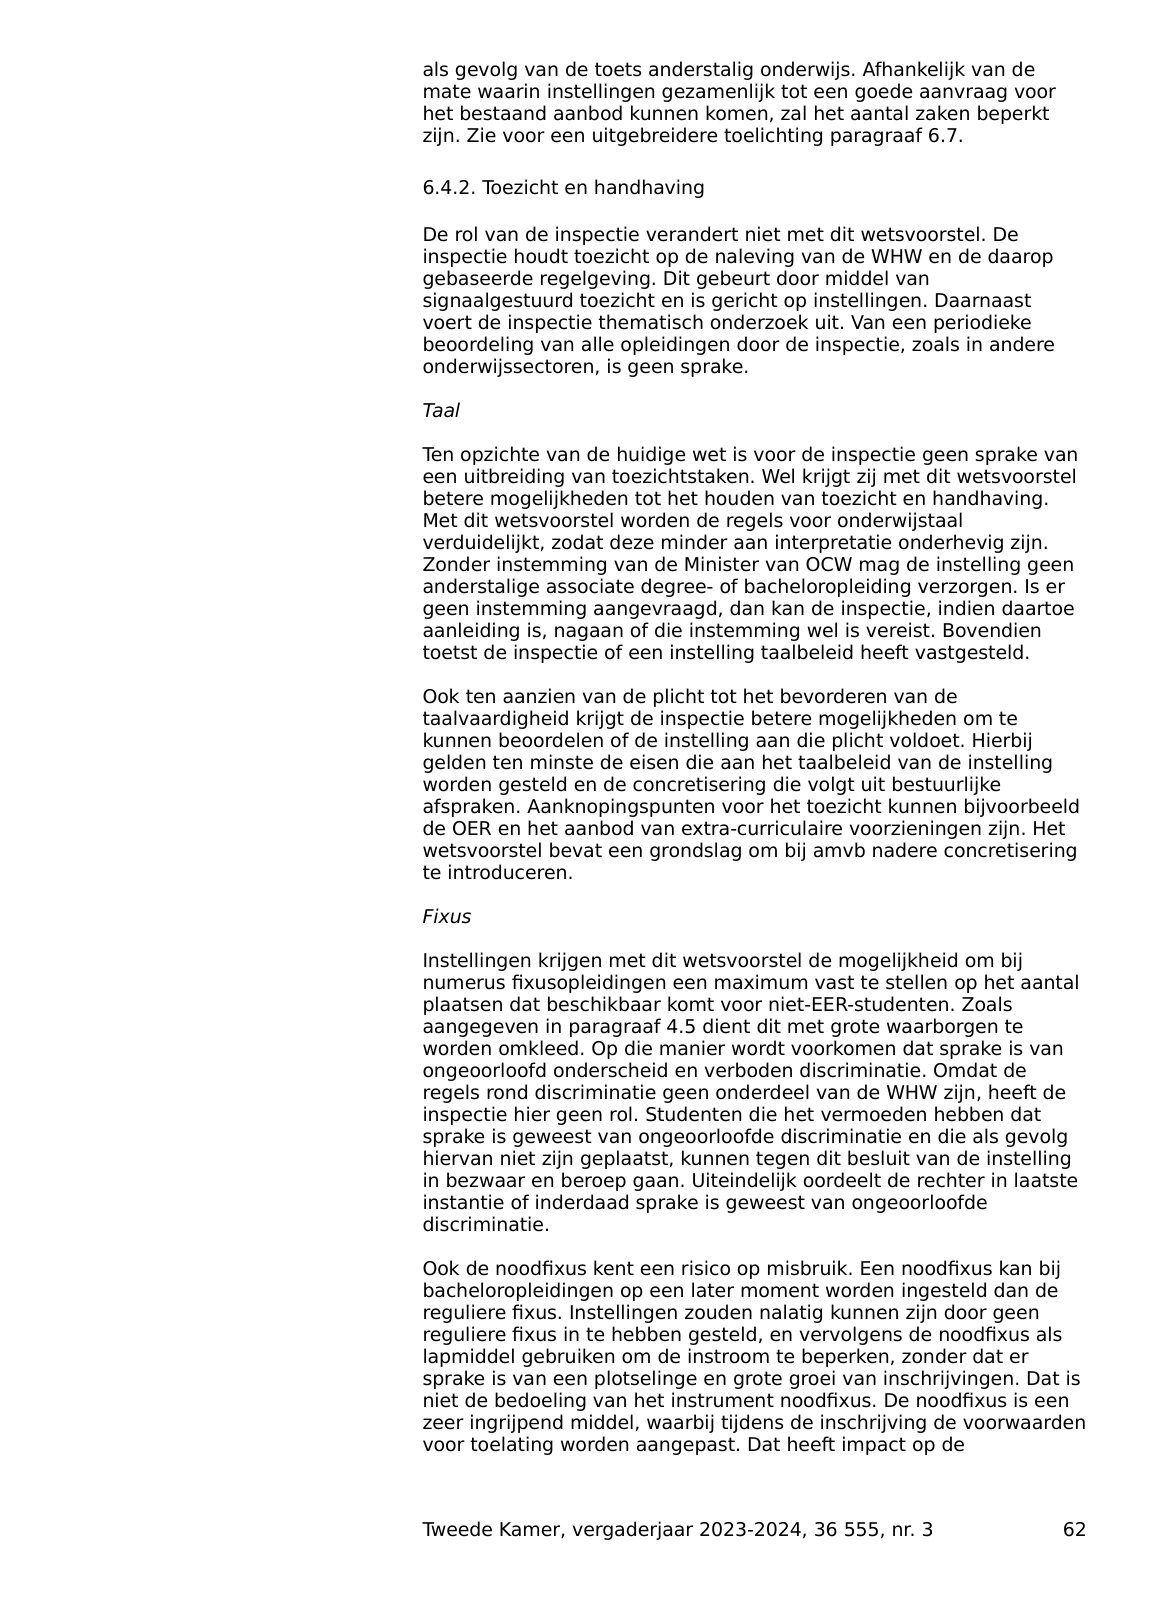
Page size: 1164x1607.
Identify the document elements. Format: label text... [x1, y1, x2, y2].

text Ook de noodfixus kent een risico op misbruik. Een noodfixus kan bij bacheloropleidingen op een later moment worden ingesteld dan de reguliere fixus. Instellingen zouden nalatig kunnen zijn door geen reguliere fixus in te hebben gesteld, en vervolgens de noodfixus als lapmiddel gebruiken om de instroom te beperken, zonder dat er sprake is van een plotselinge en grote groei van inschrijvingen. Dat is niet de bedoeling van het instrument noodfixus. De noodfixus is een zeer ingrijpend middel, waarbij tijdens de inschrijving de voorwaarden voor toelating worden aangepast. Dat heeft impact op de [422, 1258, 1087, 1456]
subtitle 6.4.2. Toezicht en handhaving [422, 177, 1087, 199]
subtitle Taal [422, 400, 1087, 422]
text De rol van de inspectie verandert niet met dit wetsvoorstel. De inspectie houdt toezicht op de naleving van de WHW en de daarop gebaseerde regelgeving. Dit gebeurt door middel van signaalgestuurd toezicht en is gericht op instellingen. Daarnaast voert de inspectie thematisch onderzoek uit. Van een periodieke beoordeling van alle opleidingen door de inspectie, zoals in andere onderwijssectoren, is geen sprake. [422, 224, 1087, 378]
text als gevolg van de toets anderstalig onderwijs. Afhankelijk van de mate waarin instellingen gezamenlijk tot een goede aanvraag voor het bestaand aanbod kunnen komen, zal het aantal zaken beperkt zijn. Zie voor een uitgebreidere toelichting paragraaf 6.7. [422, 59, 1087, 147]
text Ook ten aanzien van de plicht tot het bevorderen van de taalvaardigheid krijgt de inspectie betere mogelijkheden om te kunnen beoordelen of de instelling aan die plicht voldoet. Hierbij gelden ten minste de eisen die aan het taalbeleid van de instelling worden gesteld en de concretisering die volgt uit bestuurlijke afspraken. Aanknopingspunten voor het toezicht kunnen bijvoorbeeld de OER en het aanbod van extra-curriculaire voorzieningen zijn. Het wetsvoorstel bevat een grondslag om bij amvb nadere concretisering te introduceren. [422, 686, 1087, 884]
text Ten opzichte van de huidige wet is voor de inspectie geen sprake van een uitbreiding van toezichtstaken. Wel krijgt zij met dit wetsvoorstel betere mogelijkheden tot het houden van toezicht en handhaving. Met dit wetsvoorstel worden de regels voor onderwijstaal verduidelijkt, zodat deze minder aan interpretatie onderhevig zijn. Zonder instemming van de Minister van OCW mag de instelling geen anderstalige associate degree- of bacheloropleiding verzorgen. Is er geen instemming aangevraagd, dan kan de inspectie, indien daartoe aanleiding is, nagaan of die instemming wel is vereist. Bovendien toetst de inspectie of een instelling taalbeleid heeft vastgesteld. [422, 444, 1087, 664]
subtitle Fixus [422, 906, 1087, 928]
text Instellingen krijgen met dit wetsvoorstel de mogelijkheid om bij numerus fixusopleidingen een maximum vast te stellen op het aantal plaatsen dat beschikbaar komt voor niet-EER-studenten. Zoals aangegeven in paragraaf 4.5 dient dit met grote waarborgen te worden omkleed. Op die manier wordt voorkomen dat sprake is van ongeoorloofd onderscheid en verboden discriminatie. Omdat de regels rond discriminatie geen onderdeel van de WHW zijn, heeft de inspectie hier geen rol. Studenten die het vermoeden hebben dat sprake is geweest van ongeoorloofde discriminatie en die als gevolg hiervan niet zijn geplaatst, kunnen tegen dit besluit van de instelling in bezwaar en beroep gaan. Uiteindelijk oordeelt de rechter in laatste instantie of inderdaad sprake is geweest van ongeoorloofde discriminatie. [422, 950, 1087, 1236]
